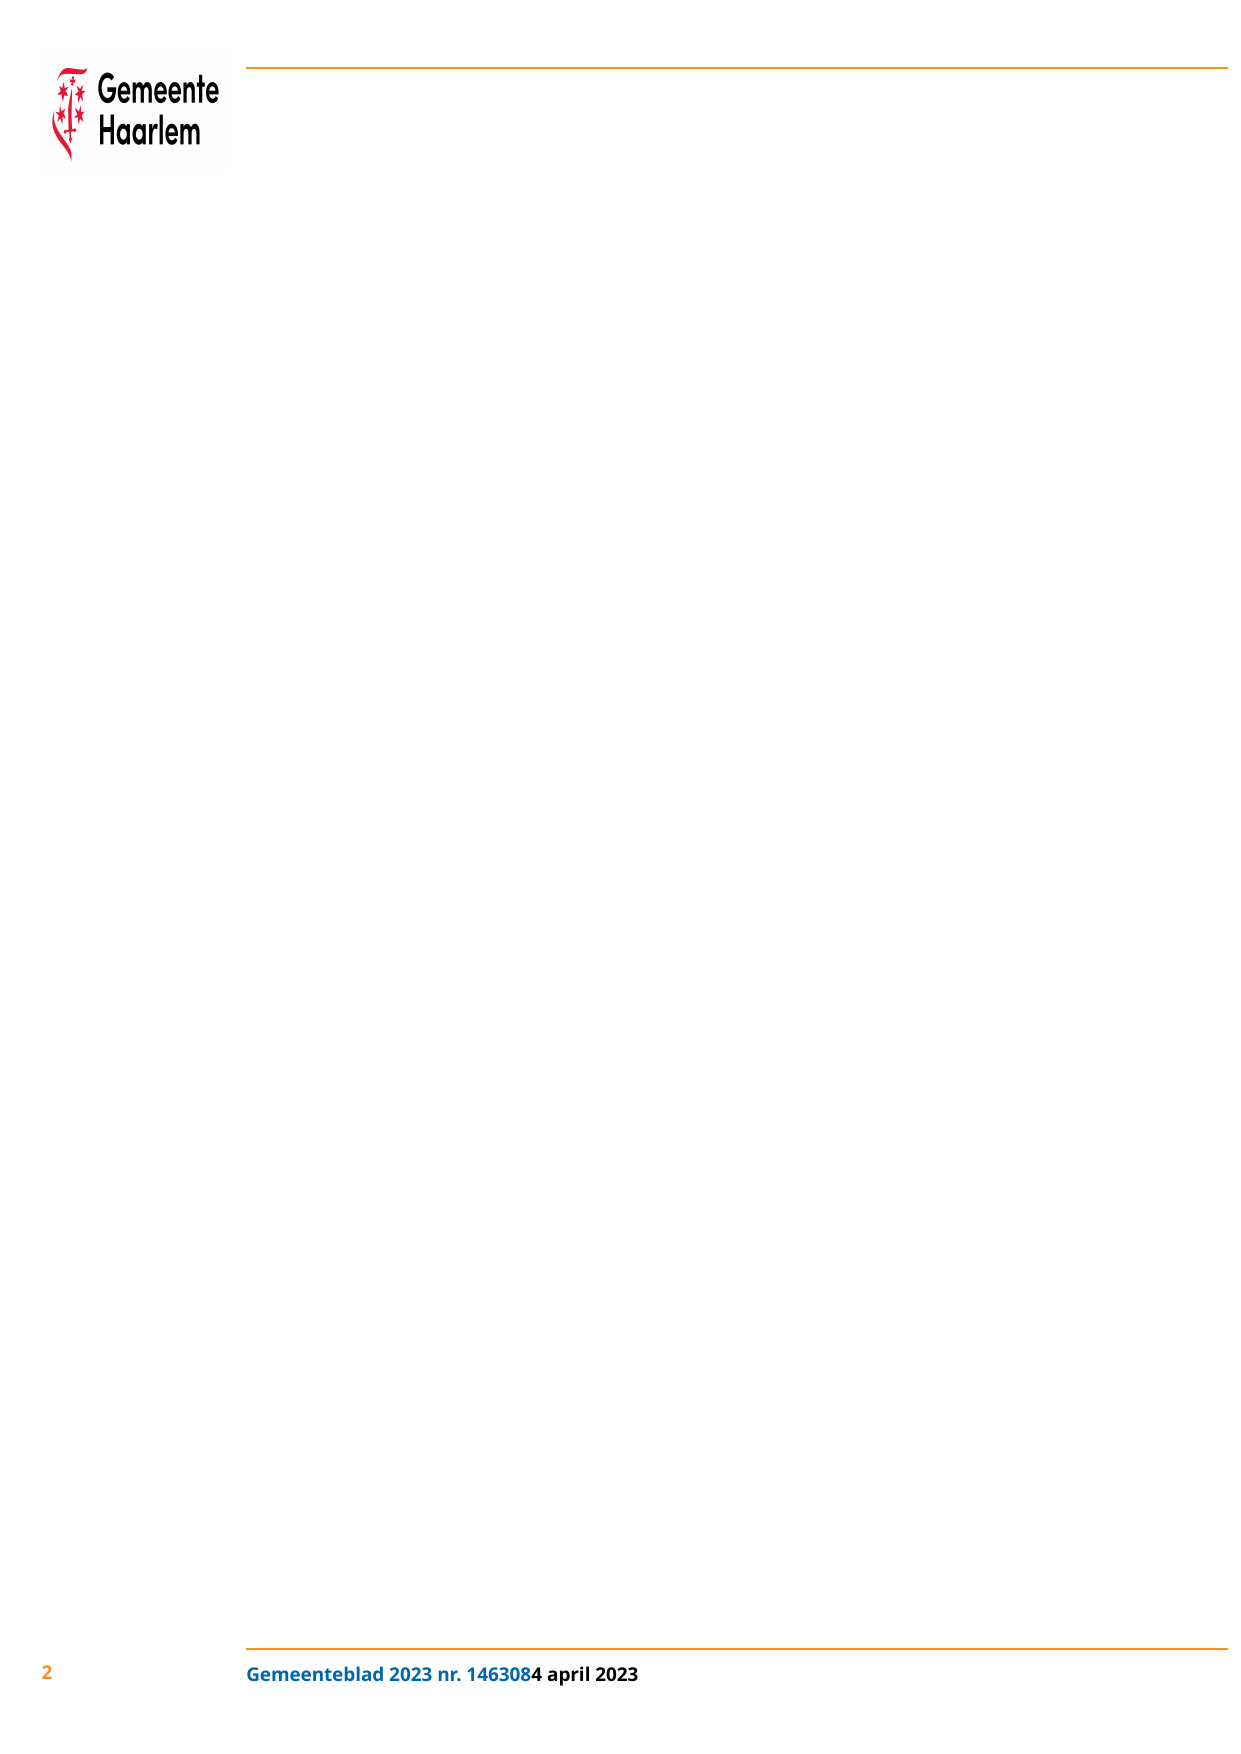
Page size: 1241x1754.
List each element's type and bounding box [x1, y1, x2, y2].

picture [41, 47, 231, 172]
